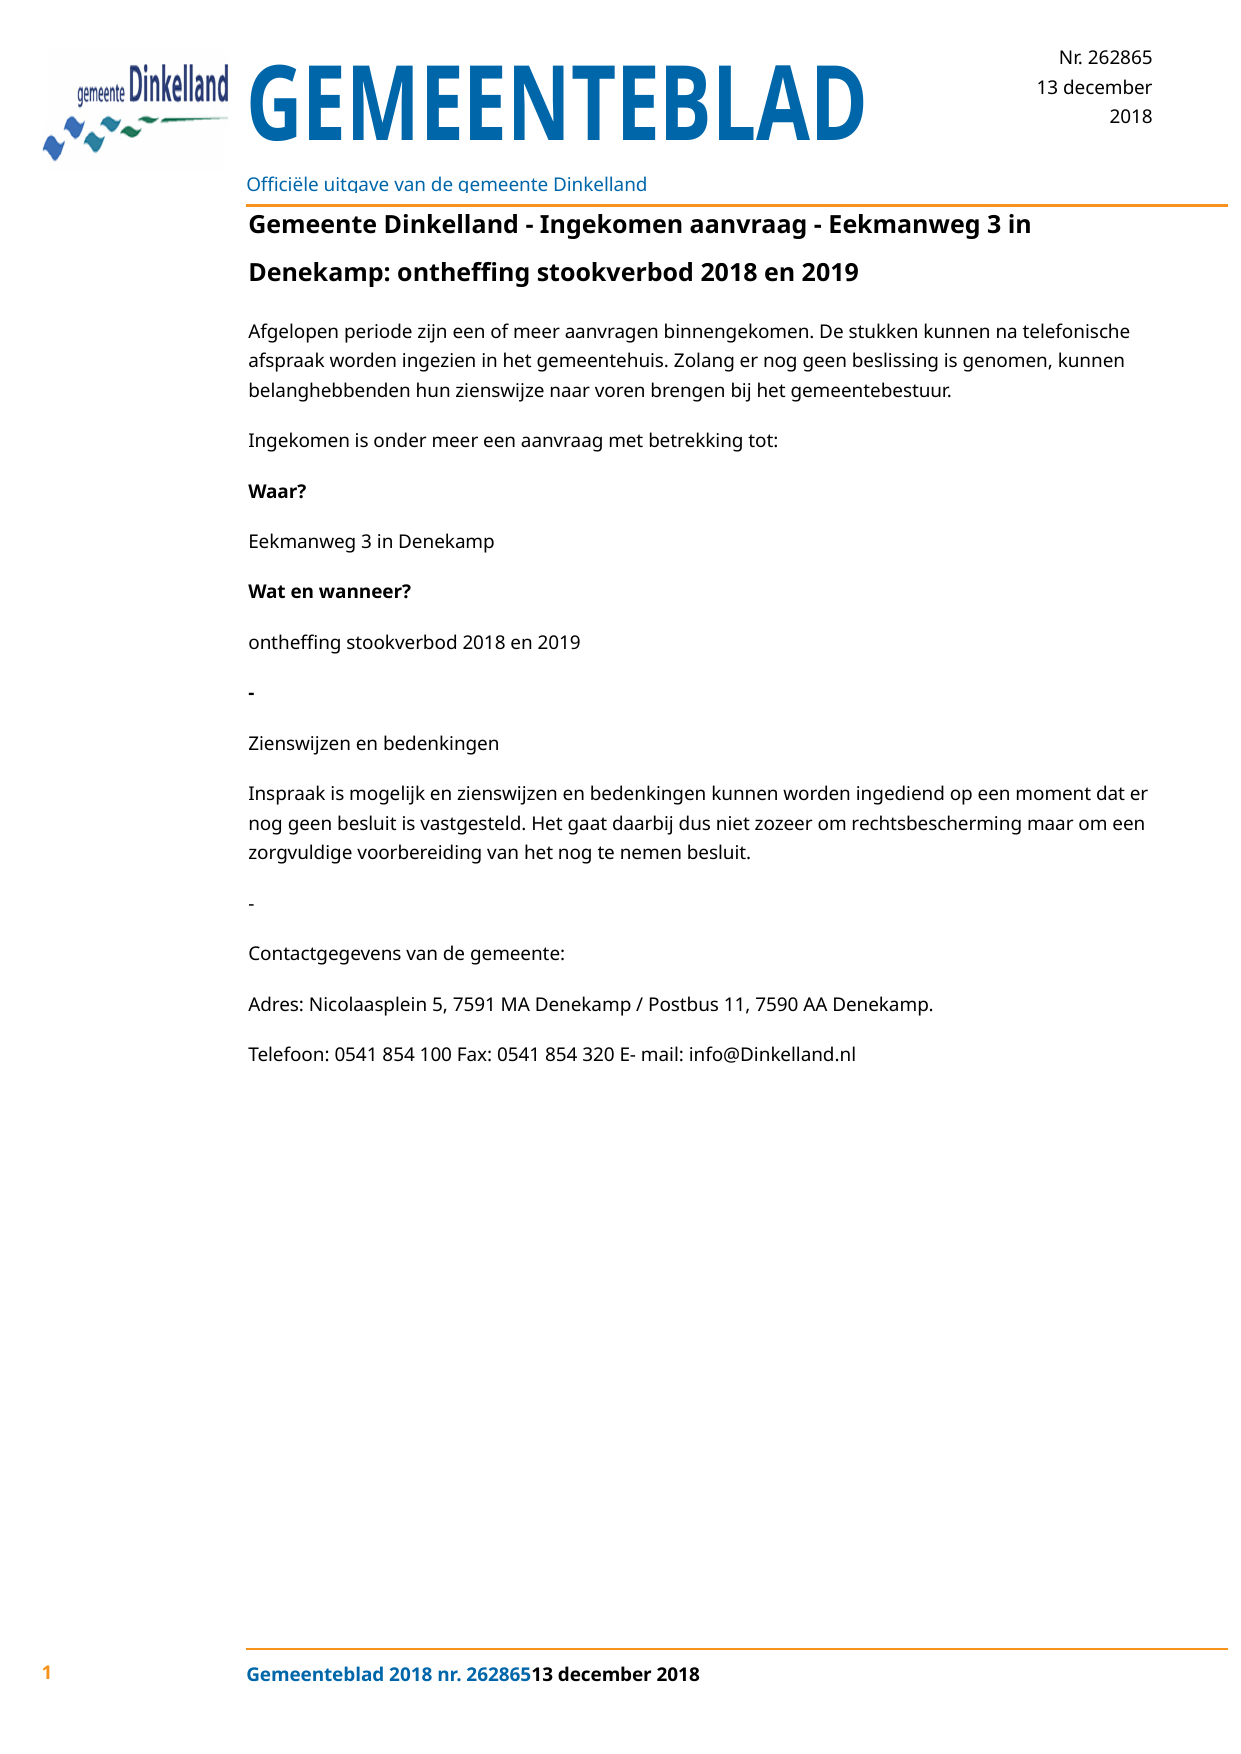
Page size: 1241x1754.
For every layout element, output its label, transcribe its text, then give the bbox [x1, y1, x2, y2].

picture [41, 47, 231, 172]
text ontheffing stookverbod 2018 en 2019 [248, 629, 1152, 655]
text Gemeente Dinkelland - Ingekomen aanvraag - Eekmanweg 3 in Denekamp: ontheffing stookverbod 2018 en 2019 [248, 207, 1152, 288]
text - [248, 890, 1152, 916]
text Eekmanweg 3 in Denekamp [248, 528, 1152, 554]
text Adres: Nicolaasplein 5, 7591 MA Denekamp / Postbus 11, 7590 AA Denekamp. [248, 991, 1152, 1017]
text Wat en wanneer? [248, 579, 1152, 604]
text Telefoon: 0541 854 100 Fax: 0541 854 320 E- mail: info@Dinkelland.nl [248, 1041, 1152, 1067]
text Ingekomen is onder meer een aanvraag met betrekking tot: [248, 427, 1152, 453]
text Waar? [248, 478, 1152, 504]
text Inspraak is mogelijk en zienswijzen en bedenkingen kunnen worden ingediend op een moment dat er nog geen besluit is vastgesteld. Het gaat daarbij dus niet zozeer om rechtsbescherming maar om een zorgvuldige voorbereiding van het nog te nemen besluit. [248, 780, 1152, 865]
text - [248, 679, 1152, 705]
text Contactgegevens van de gemeente: [248, 940, 1152, 966]
text Afgelopen periode zijn een of meer aanvragen binnengekomen. De stukken kunnen na telefonische afspraak worden ingezien in het gemeentehuis. Zolang er nog geen beslissing is genomen, kunnen belanghebbenden hun zienswijze naar voren brengen bij het gemeentebestuur. [248, 318, 1152, 403]
text Zienswijzen en bedenkingen [248, 730, 1152, 756]
